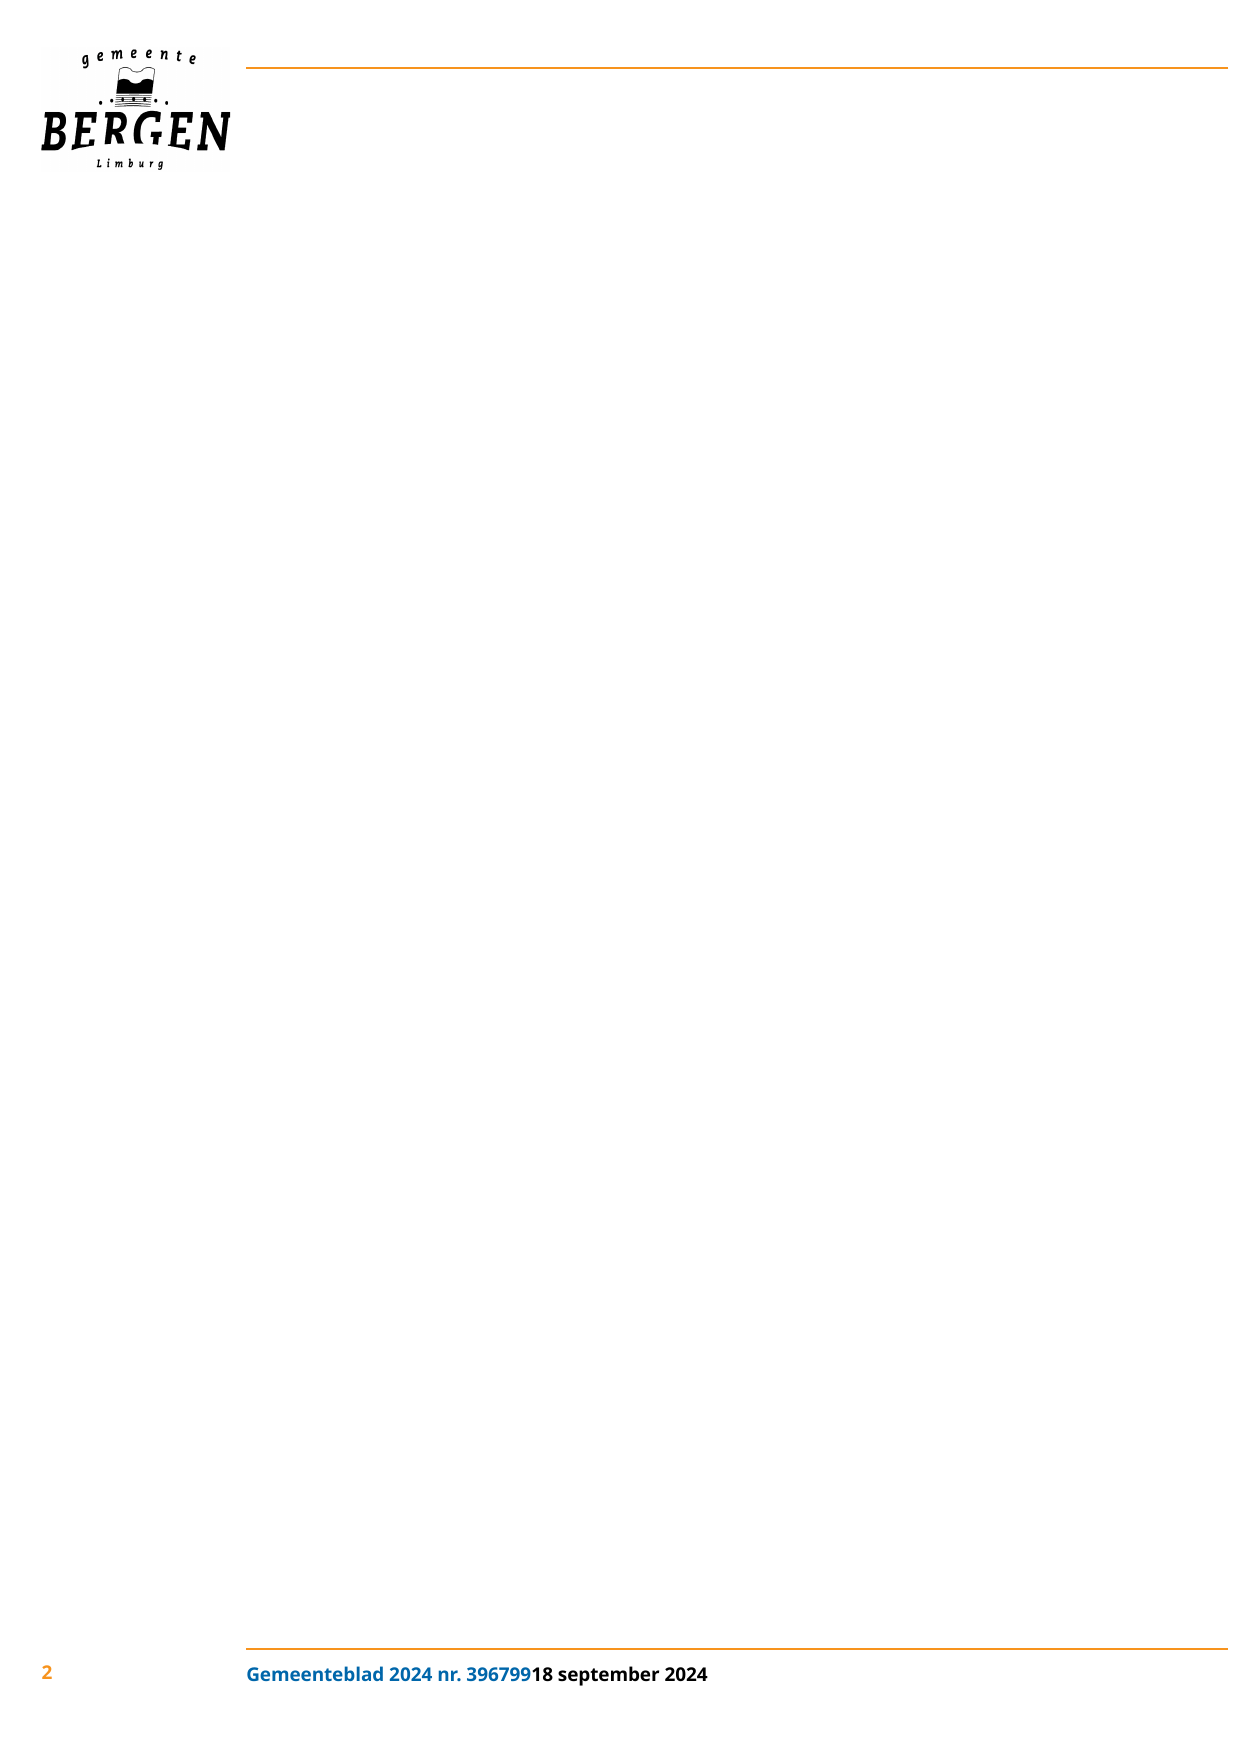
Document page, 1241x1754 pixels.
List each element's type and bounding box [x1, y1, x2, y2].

picture [41, 47, 231, 172]
